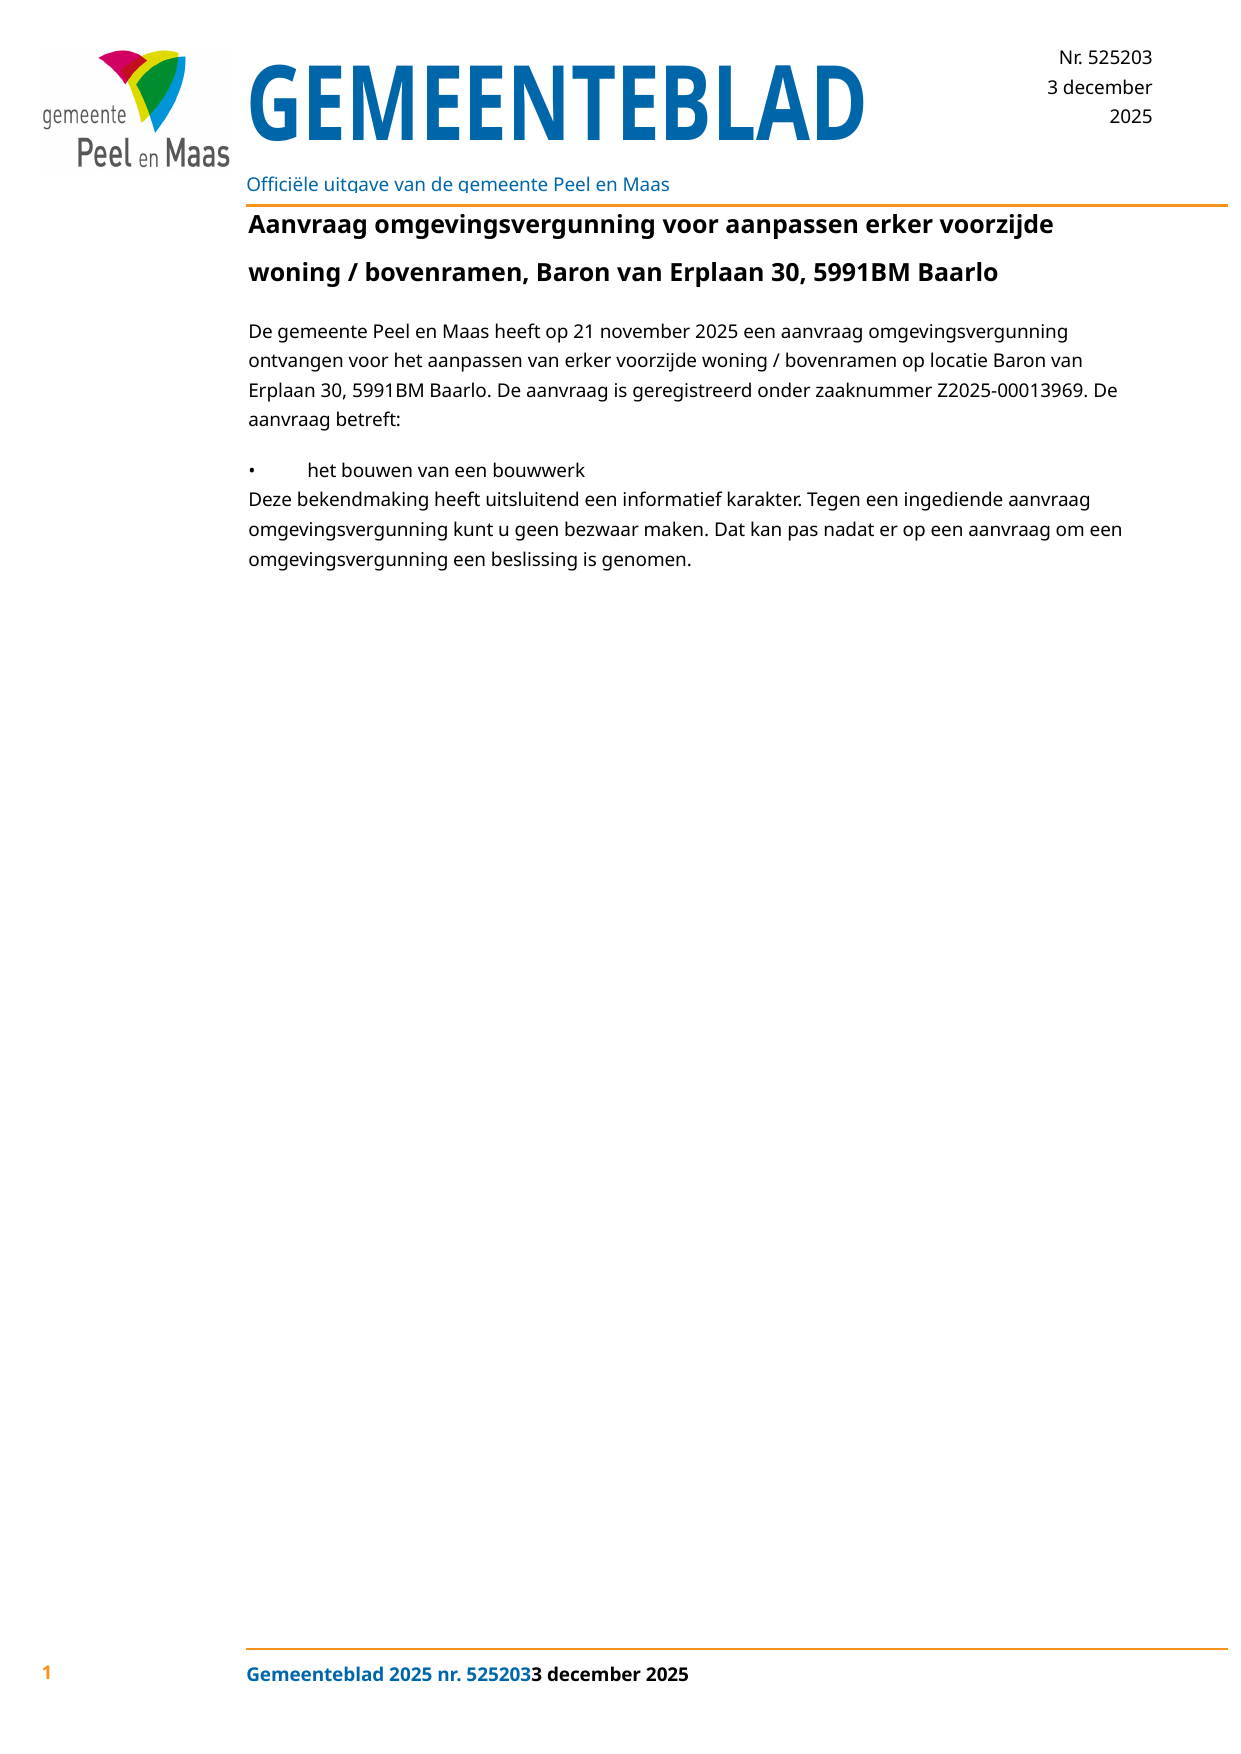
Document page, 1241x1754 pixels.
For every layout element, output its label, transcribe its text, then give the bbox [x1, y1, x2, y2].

list het bouwen van een bouwwerk [248, 457, 1152, 483]
picture [41, 47, 231, 172]
text Aanvraag omgevingsvergunning voor aanpassen erker voorzijde woning / bovenramen, Baron van Erplaan 30, 5991BM Baarlo [248, 207, 1152, 288]
text Deze bekendmaking heeft uitsluitend een informatief karakter. Tegen een ingediende aanvraag omgevingsvergunning kunt u geen bezwaar maken. Dat kan pas nadat er op een aanvraag om een omgevingsvergunning een beslissing is genomen. [248, 487, 1152, 572]
text De gemeente Peel en Maas heeft op 21 november 2025 een aanvraag omgevingsvergunning ontvangen voor het aanpassen van erker voorzijde woning / bovenramen op locatie Baron van Erplaan 30, 5991BM Baarlo. De aanvraag is geregistreerd onder zaaknummer Z2025-00013969. De aanvraag betreft: [248, 318, 1152, 432]
